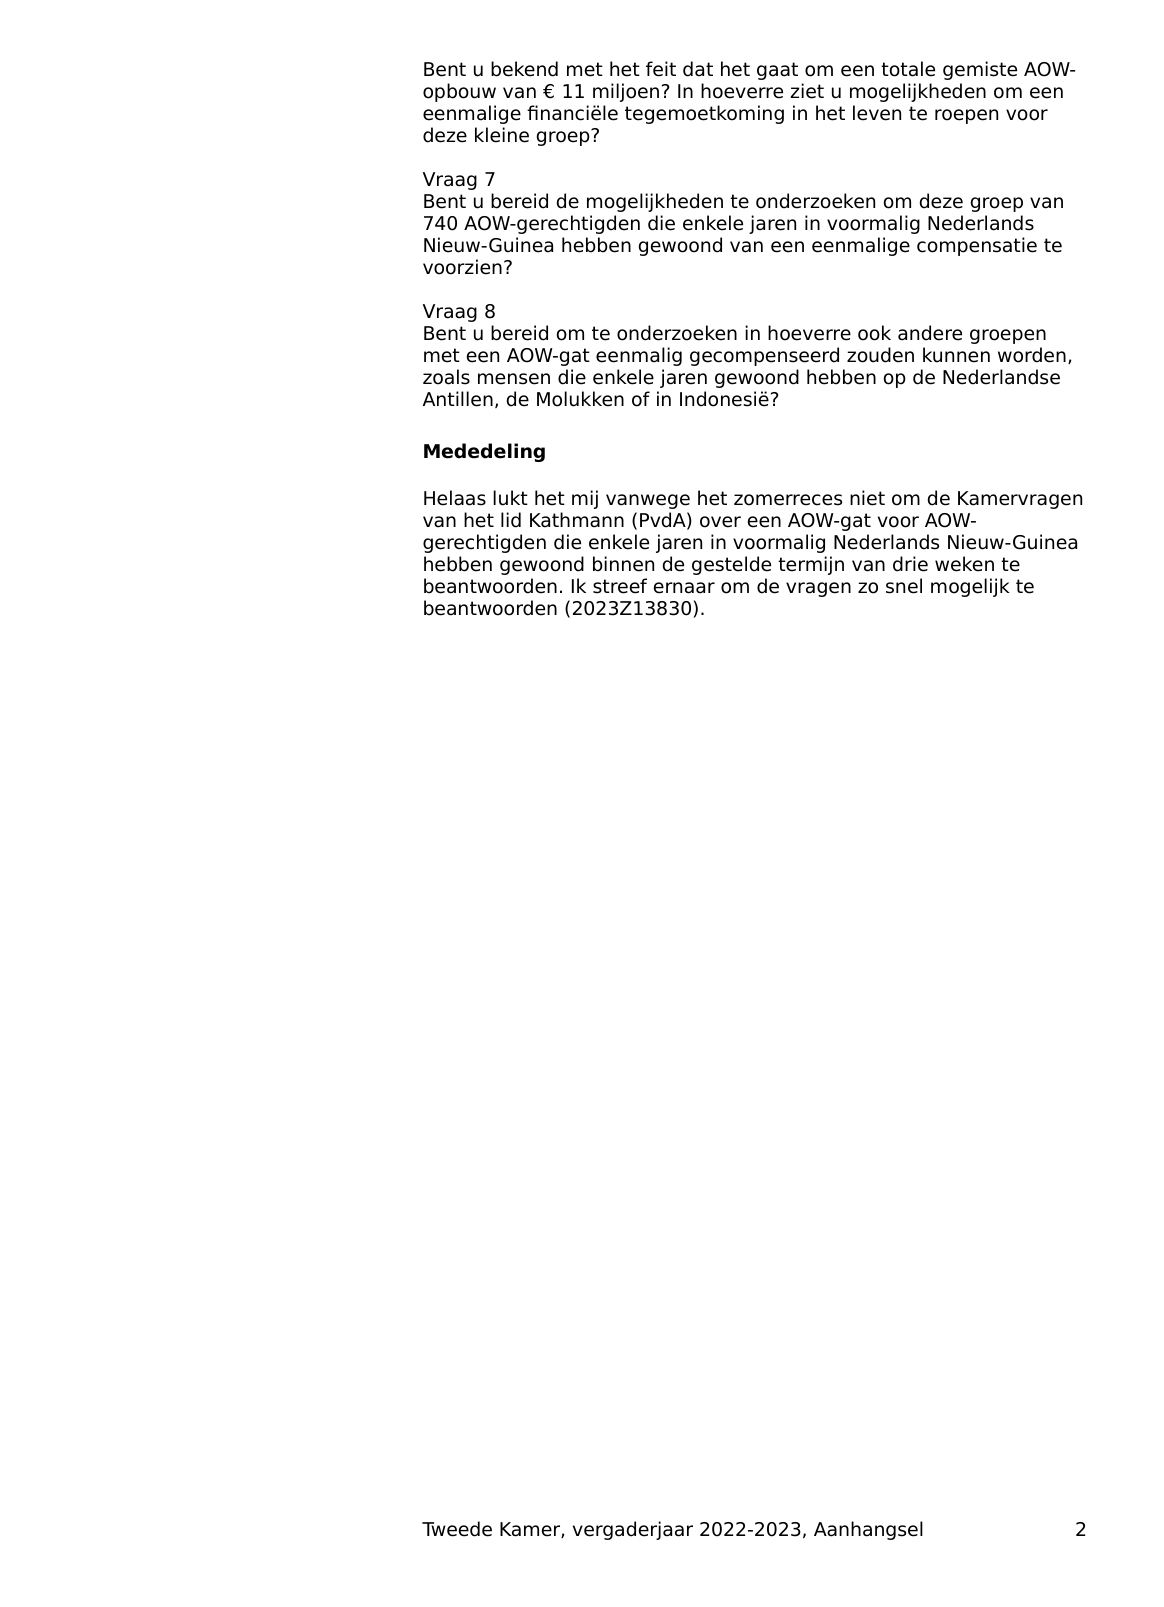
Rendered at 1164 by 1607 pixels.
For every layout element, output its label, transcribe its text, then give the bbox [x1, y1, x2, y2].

subtitle Mededeling [422, 441, 1087, 463]
text Vraag 8 [422, 301, 1087, 323]
text Vraag 7 [422, 169, 1087, 191]
text Bent u bekend met het feit dat het gaat om een totale gemiste AOW-opbouw van € 11 miljoen? In hoeverre ziet u mogelijkheden om een eenmalige financiële tegemoetkoming in het leven te roepen voor deze kleine groep? [422, 59, 1087, 147]
text Bent u bereid om te onderzoeken in hoeverre ook andere groepen met een AOW-gat eenmalig gecompenseerd zouden kunnen worden, zoals mensen die enkele jaren gewoond hebben op de Nederlandse Antillen, de Molukken of in Indonesië? [422, 323, 1087, 411]
text Helaas lukt het mij vanwege het zomerreces niet om de Kamervragen van het lid Kathmann (PvdA) over een AOW-gat voor AOW-gerechtigden die enkele jaren in voormalig Nederlands Nieuw-Guinea hebben gewoond binnen de gestelde termijn van drie weken te beantwoorden. Ik streef ernaar om de vragen zo snel mogelijk te beantwoorden (2023Z13830). [422, 488, 1087, 620]
text Bent u bereid de mogelijkheden te onderzoeken om deze groep van 740 AOW-gerechtigden die enkele jaren in voormalig Nederlands Nieuw-Guinea hebben gewoond van een eenmalige compensatie te voorzien? [422, 191, 1087, 279]
